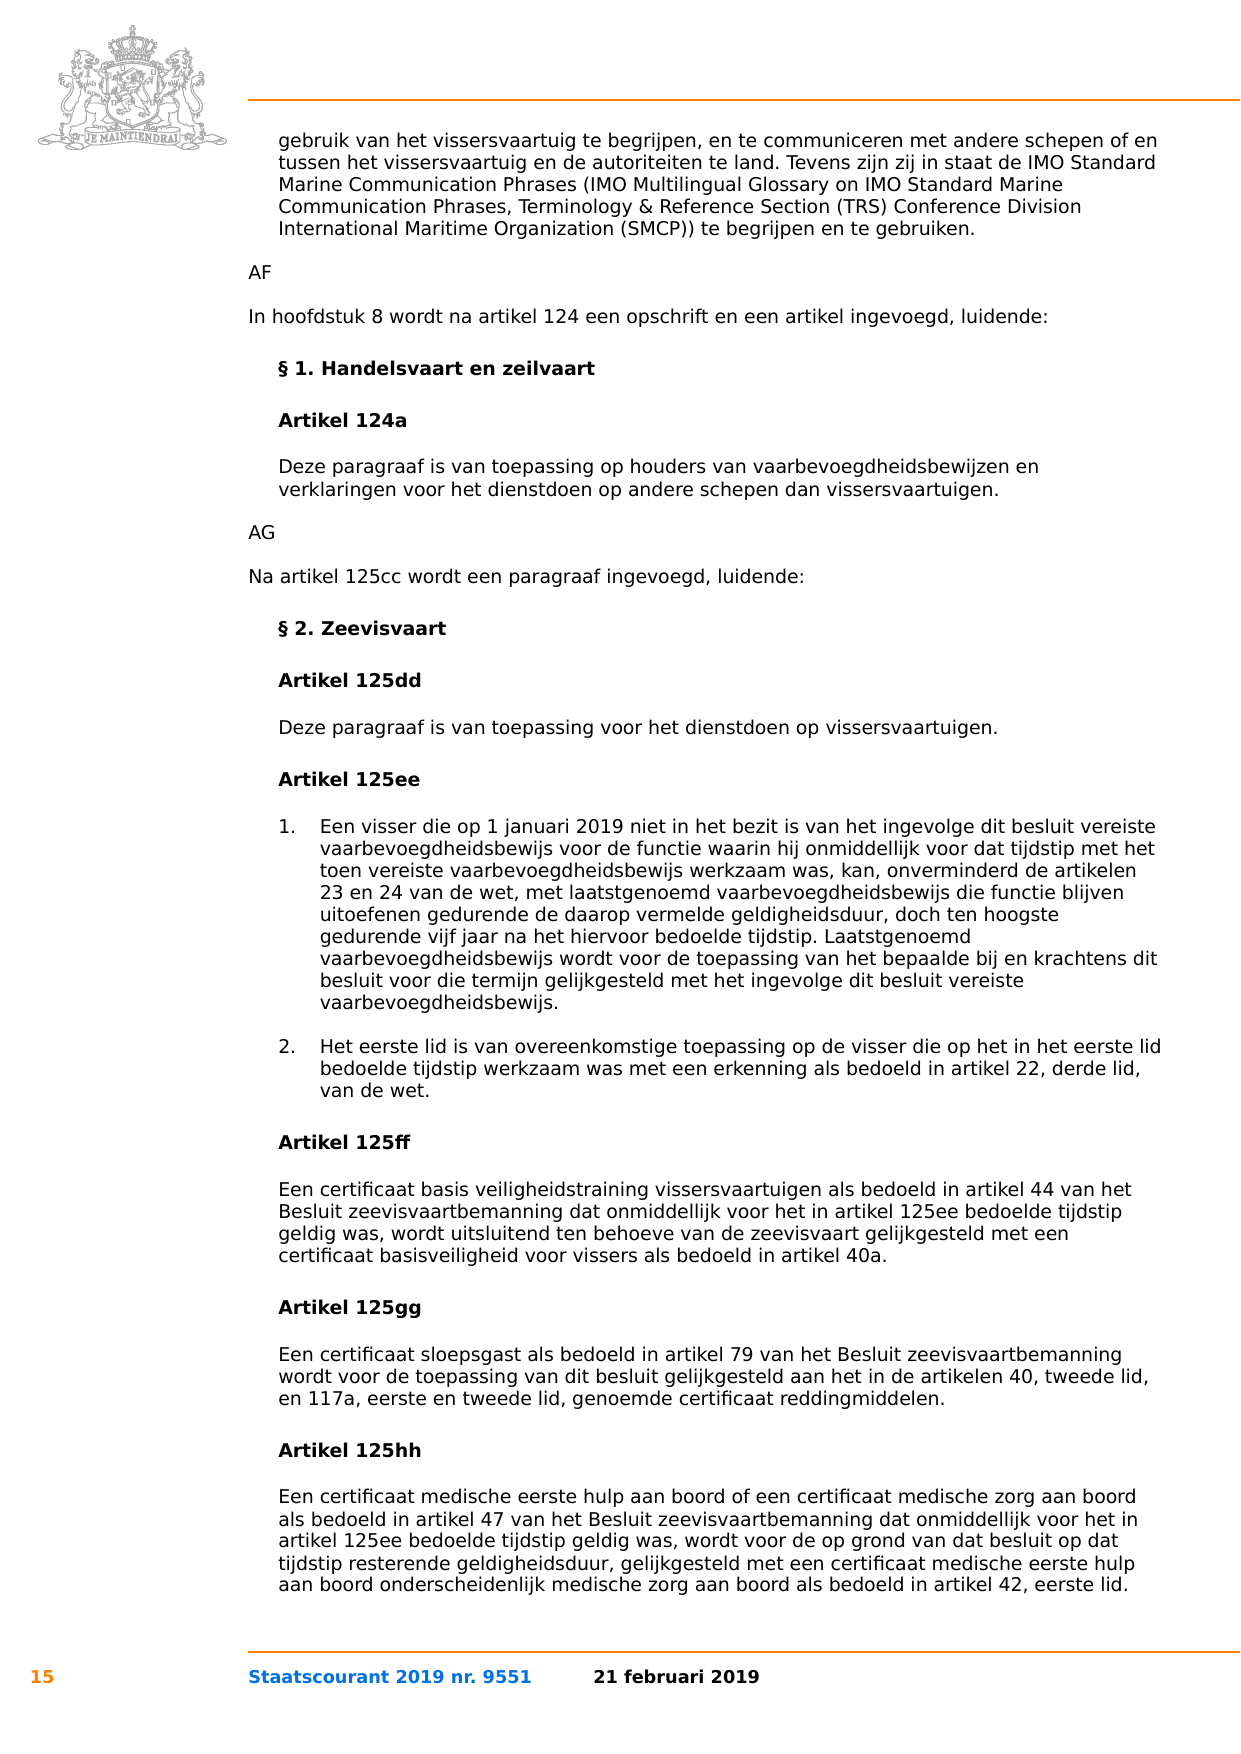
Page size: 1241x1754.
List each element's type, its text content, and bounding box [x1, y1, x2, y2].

subtitle Artikel 125ff [278, 1132, 1163, 1154]
subtitle Artikel 125ee [278, 769, 1163, 791]
text AF [248, 262, 1163, 284]
text 1. Een visser die op 1 januari 2019 niet in het bezit is van het ingevolge dit besluit vereiste vaarbevoegdheidsbewijs voor de functie waarin hij onmiddellijk voor dat tijdstip met het toen vereiste vaarbevoegdheidsbewijs werkzaam was, kan, onverminderd de artikelen 23 en 24 van de wet, met laatstgenoemd vaarbevoegdheidsbewijs die functie blijven uitoefenen gedurende de daarop vermelde geldigheidsduur, doch ten hoogste gedurende vijf jaar na het hiervoor bedoelde tijdstip. Laatstgenoemd vaarbevoegdheidsbewijs wordt voor de toepassing van het bepaalde bij en krachtens dit besluit voor die termijn gelijkgesteld met het ingevolge dit besluit vereiste vaarbevoegdheidsbewijs. [278, 816, 1163, 1014]
text Na artikel 125cc wordt een paragraaf ingevoegd, luidende: [248, 566, 1163, 588]
subtitle Artikel 124a [278, 409, 1163, 431]
text Een certificaat basis veiligheidstraining vissersvaartuigen als bedoeld in artikel 44 van het Besluit zeevisvaartbemanning dat onmiddellijk voor het in artikel 125ee bedoelde tijdstip geldig was, wordt uitsluitend ten behoeve van de zeevisvaart gelijkgesteld met een certificaat basisveiligheid voor vissers als bedoeld in artikel 40a. [278, 1179, 1163, 1267]
subtitle Artikel 125dd [278, 670, 1163, 692]
subtitle § 2. Zeevisvaart [278, 618, 1163, 640]
picture [38, 25, 227, 150]
subtitle Artikel 125hh [278, 1439, 1163, 1461]
text Een certificaat sloepsgast als bedoeld in artikel 79 van het Besluit zeevisvaartbemanning wordt voor de toepassing van dit besluit gelijkgesteld aan het in de artikelen 40, tweede lid, en 117a, eerste en tweede lid, genoemde certificaat reddingmiddelen. [278, 1343, 1163, 1409]
subtitle § 1. Handelsvaart en zeilvaart [278, 357, 1163, 379]
text Een certificaat medische eerste hulp aan boord of een certificaat medische zorg aan boord als bedoeld in artikel 47 van het Besluit zeevisvaartbemanning dat onmiddellijk voor het in artikel 125ee bedoelde tijdstip geldig was, wordt voor de op grond van dat besluit op dat tijdstip resterende geldigheidsduur, gelijkgesteld met een certificaat medische eerste hulp aan boord onderscheidenlijk medische zorg aan boord als bedoeld in artikel 42, eerste lid. [278, 1486, 1163, 1596]
text AG [248, 522, 1163, 544]
text In hoofdstuk 8 wordt na artikel 124 een opschrift en een artikel ingevoegd, luidende: [248, 306, 1163, 327]
subtitle Artikel 125gg [278, 1297, 1163, 1318]
text gebruik van het vissersvaartuig te begrijpen, en te communiceren met andere schepen of en tussen het vissersvaartuig en de autoriteiten te land. Tevens zijn zij in staat de IMO Standard Marine Communication Phrases (IMO Multilingual Glossary on IMO Standard Marine Communication Phrases, Terminology & Reference Section (TRS) Conference Division International Maritime Organization (SMCP)) te begrijpen en te gebruiken. [278, 130, 1163, 240]
text Deze paragraaf is van toepassing op houders van vaarbevoegdheidsbewijzen en verklaringen voor het dienstdoen op andere schepen dan vissersvaartuigen. [278, 456, 1163, 500]
text Deze paragraaf is van toepassing voor het dienstdoen op vissersvaartuigen. [278, 717, 1163, 739]
text 2. Het eerste lid is van overeenkomstige toepassing op de visser die op het in het eerste lid bedoelde tijdstip werkzaam was met een erkenning als bedoeld in artikel 22, derde lid, van de wet. [278, 1036, 1163, 1102]
